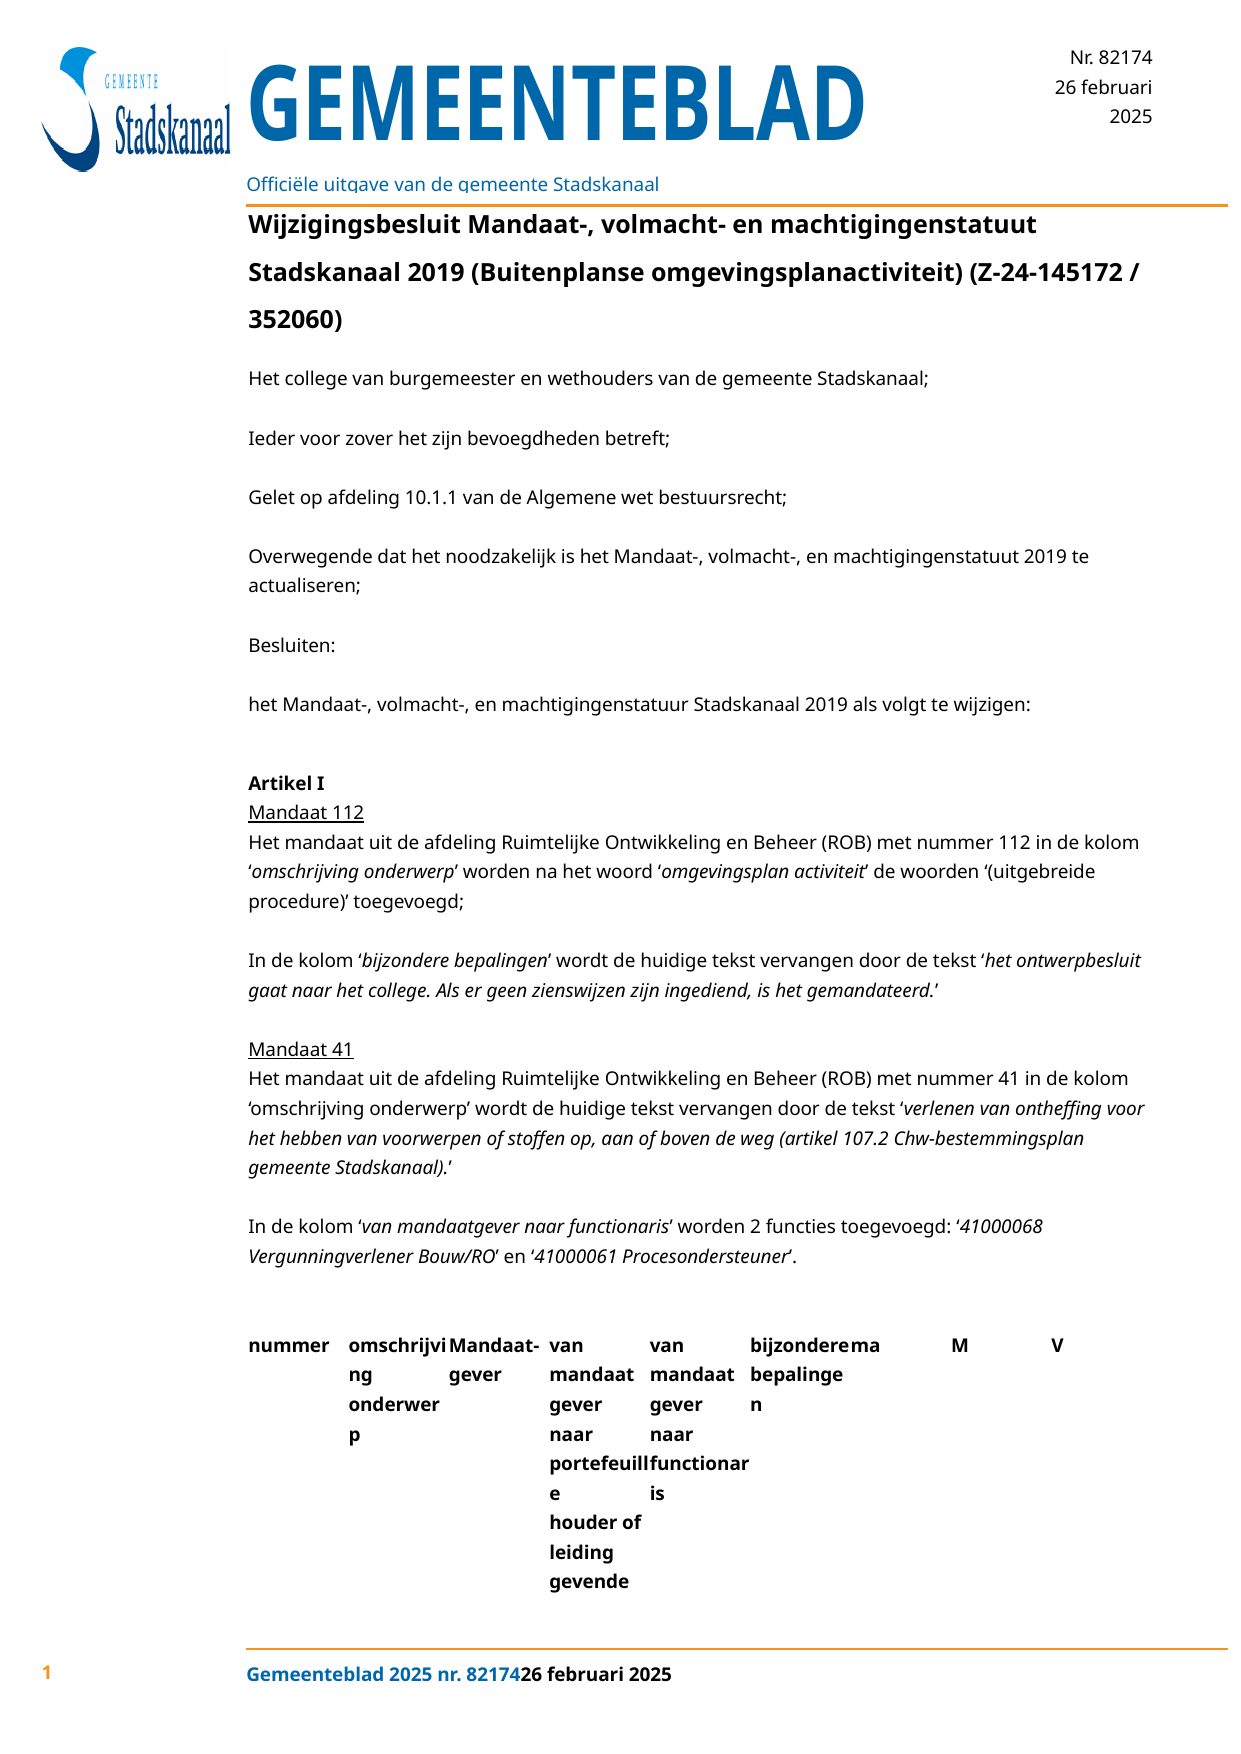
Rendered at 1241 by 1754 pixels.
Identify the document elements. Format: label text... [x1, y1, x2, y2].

text Het mandaat uit de afdeling Ruimtelijke Ontwikkeling en Beheer (ROB) met nummer 112 in de kolom ‘omschrijving onderwerp’ worden na het woord ‘omgevingsplan activiteit’ de woorden ‘(uitgebreide procedure)’ toegevoegd; [248, 829, 1152, 914]
text Besluiten: [248, 632, 1152, 657]
text Mandaat 41 [248, 1036, 1152, 1062]
text Ieder voor zover het zijn bevoegdheden betreft; [248, 425, 1152, 450]
table_header bijzondere bepalingen [750, 1332, 850, 1594]
table_header ma [850, 1332, 951, 1594]
text Artikel I [248, 770, 1152, 796]
table_header Mandaat-gever [449, 1332, 549, 1594]
text Het college van burgemeester en wethouders van de gemeente Stadskanaal; [248, 366, 1152, 391]
text Overwegende dat het noodzakelijk is het Mandaat-, volmacht-, en machtigingenstatuut 2019 te actualiseren; [248, 543, 1152, 598]
text In de kolom ‘van mandaatgever naar functionaris’ worden 2 functies toegevoegd: ‘41000068 Vergunningverlener Bouw/RO’ en ‘41000061 Procesondersteuner’. [248, 1213, 1152, 1269]
text Wijzigingsbesluit Mandaat-, volmacht- en machtigingenstatuut Stadskanaal 2019 (Buitenplanse omgevingsplanactiviteit) (Z-24-145172 / 352060) [248, 207, 1152, 336]
text het Mandaat-, volmacht-, en machtigingenstatuur Stadskanaal 2019 als volgt te wijzigen: [248, 691, 1152, 717]
table_header van mandaat gever naar portefeuille houder of leiding gevende [549, 1332, 649, 1594]
text Mandaat 112 [248, 799, 1152, 825]
table_header M [951, 1332, 1051, 1594]
table_header van mandaat gever naar functionaris [650, 1332, 750, 1594]
table_header nummer [248, 1332, 348, 1594]
picture [41, 47, 231, 172]
text Gelet op afdeling 10.1.1 van de Algemene wet bestuursrecht; [248, 484, 1152, 509]
table_header omschrijving onderwerp [348, 1332, 449, 1594]
text Het mandaat uit de afdeling Ruimtelijke Ontwikkeling en Beheer (ROB) met nummer 41 in de kolom ‘omschrijving onderwerp’ wordt de huidige tekst vervangen door de tekst ‘verlenen van ontheffing voor het hebben van voorwerpen of stoffen op, aan of boven de weg (artikel 107.2 Chw-bestemmingsplan gemeente Stadskanaal).’ [248, 1066, 1152, 1180]
text In de kolom ‘bijzondere bepalingen’ wordt de huidige tekst vervangen door de tekst ‘het ontwerpbesluit gaat naar het college. Als er geen zienswijzen zijn ingediend, is het gemandateerd.’ [248, 947, 1152, 1003]
table_header V [1051, 1332, 1152, 1594]
